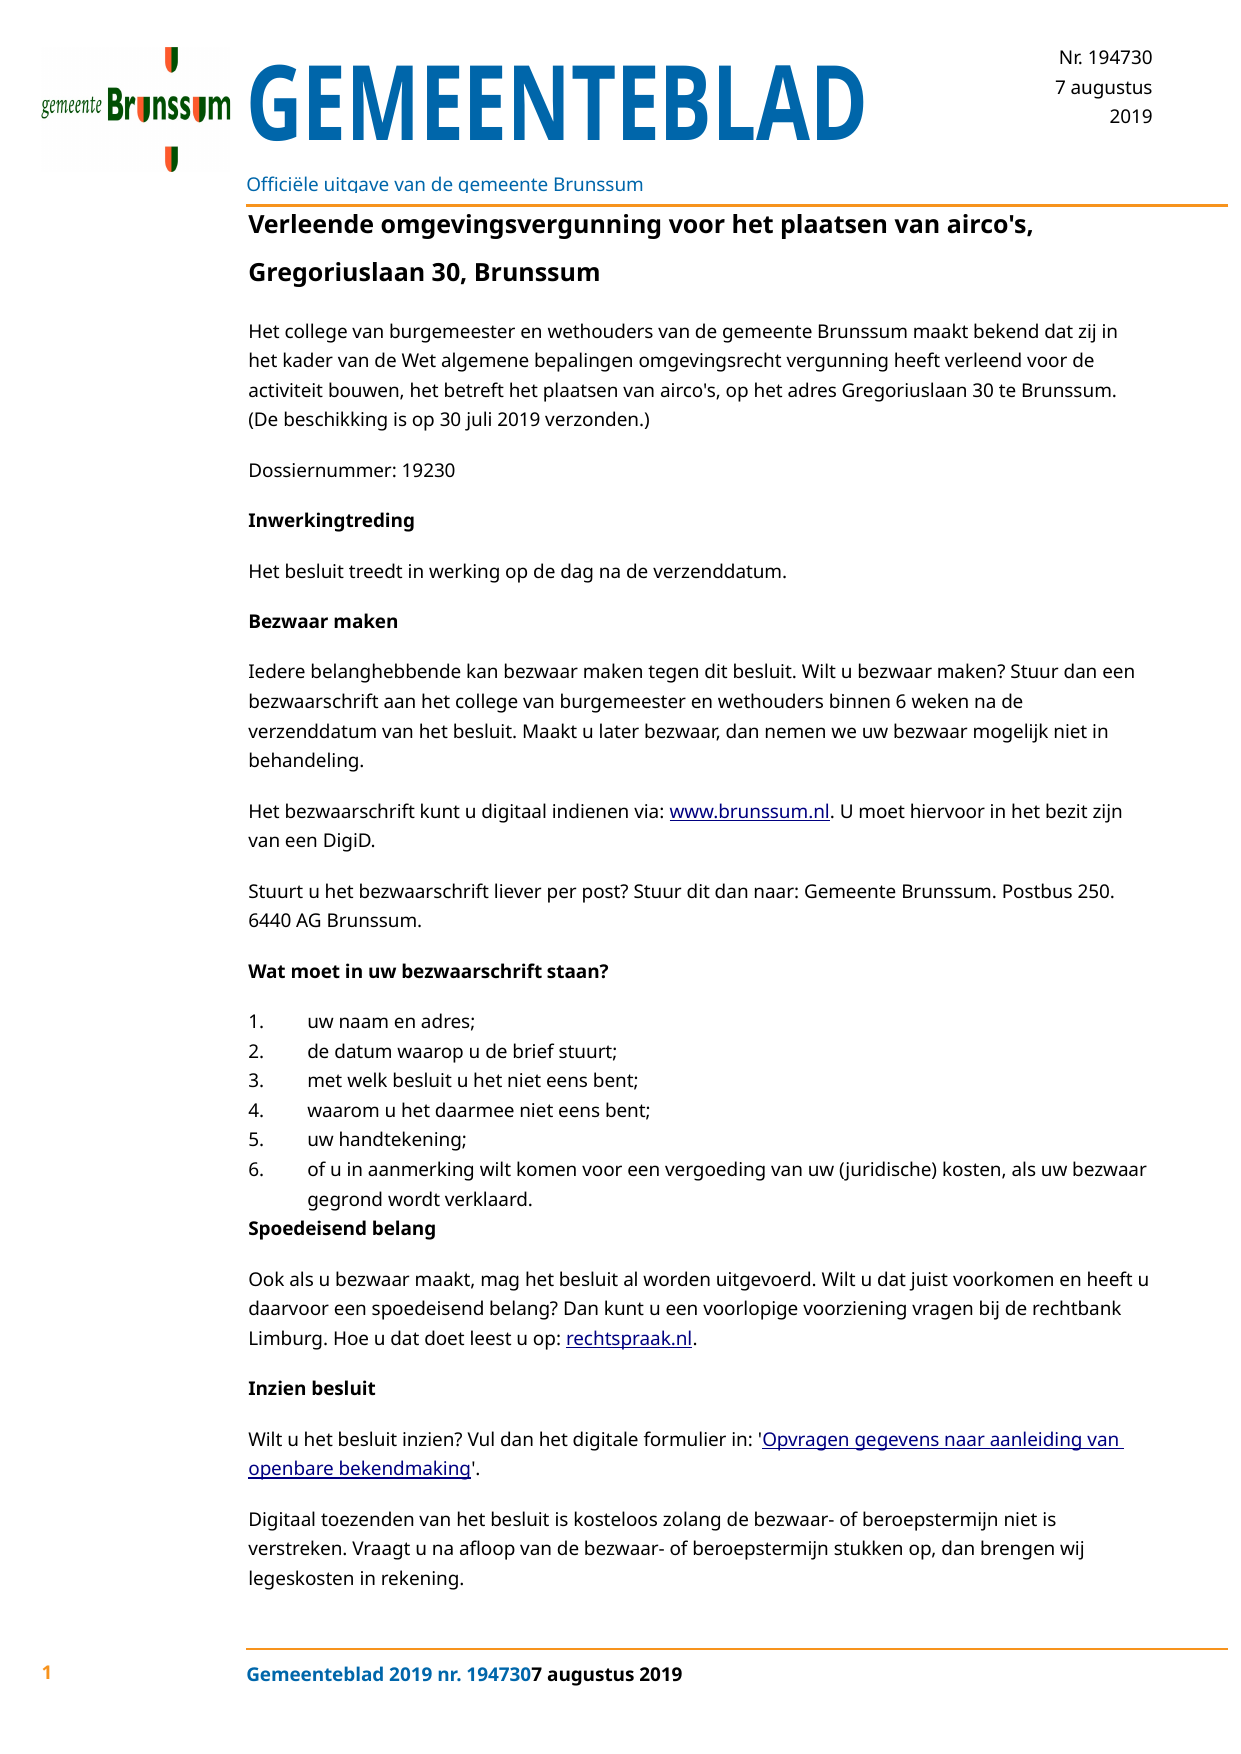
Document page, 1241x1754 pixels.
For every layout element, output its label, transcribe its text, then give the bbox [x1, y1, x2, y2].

text Wilt u het besluit inzien? Vul dan het digitale formulier in: 'Opvragen gegevens naar aanleiding van openbare bekendmaking'. [248, 1426, 1152, 1481]
list uw handtekening; [248, 1127, 1152, 1152]
text Digitaal toezenden van het besluit is kosteloos zolang de bezwaar- of beroepstermijn niet is verstreken. Vraagt u na afloop van de bezwaar- of beroepstermijn stukken op, dan brengen wij legeskosten in rekening. [248, 1506, 1152, 1591]
list of u in aanmerking wilt komen voor een vergoeding van uw (juridische) kosten, als uw bezwaar gegrond wordt verklaard. [248, 1156, 1152, 1212]
text Het besluit treedt in werking op de dag na de verzenddatum. [248, 558, 1152, 584]
text Wat moet in uw bezwaarschrift staan? [248, 958, 1152, 984]
text Stuurt u het bezwaarschrift liever per post? Stuur dit dan naar: Gemeente Brunssum. Postbus 250. 6440 AG Brunssum. [248, 878, 1152, 933]
text Bezwaar maken [248, 608, 1152, 634]
text Ook als u bezwaar maakt, mag het besluit al worden uitgevoerd. Wilt u dat juist voorkomen en heeft u daarvoor een spoedeisend belang? Dan kunt u een voorlopige voorziening vragen bij de rechtbank Limburg. Hoe u dat doet leest u op: rechtspraak.nl. [248, 1266, 1152, 1351]
text Het college van burgemeester en wethouders van de gemeente Brunssum maakt bekend dat zij in het kader van de Wet algemene bepalingen omgevingsrecht vergunning heeft verleend voor de activiteit bouwen, het betreft het plaatsen van airco's, op het adres Gregoriuslaan 30 te Brunssum. (De beschikking is op 30 juli 2019 verzonden.) [248, 318, 1152, 432]
list de datum waarop u de brief stuurt; [248, 1038, 1152, 1064]
text Spoedeisend belang [248, 1215, 1152, 1241]
text Inwerkingtreding [248, 507, 1152, 533]
list uw naam en adres; [248, 1008, 1152, 1034]
text Iedere belanghebbende kan bezwaar maken tegen dit besluit. Wilt u bezwaar maken? Stuur dan een bezwaarschrift aan het college van burgemeester en wethouders binnen 6 weken na de verzenddatum van het besluit. Maakt u later bezwaar, dan nemen we uw bezwaar mogelijk niet in behandeling. [248, 659, 1152, 773]
list met welk besluit u het niet eens bent; [248, 1067, 1152, 1093]
picture [41, 47, 231, 172]
text Dossiernummer: 19230 [248, 457, 1152, 483]
text Inzien besluit [248, 1375, 1152, 1401]
text Het bezwaarschrift kunt u digitaal indienen via: www.brunssum.nl. U moet hiervoor in het bezit zijn van een DigiD. [248, 798, 1152, 853]
list waarom u het daarmee niet eens bent; [248, 1097, 1152, 1123]
text Verleende omgevingsvergunning voor het plaatsen van airco's, Gregoriuslaan 30, Brunssum [248, 207, 1152, 288]
